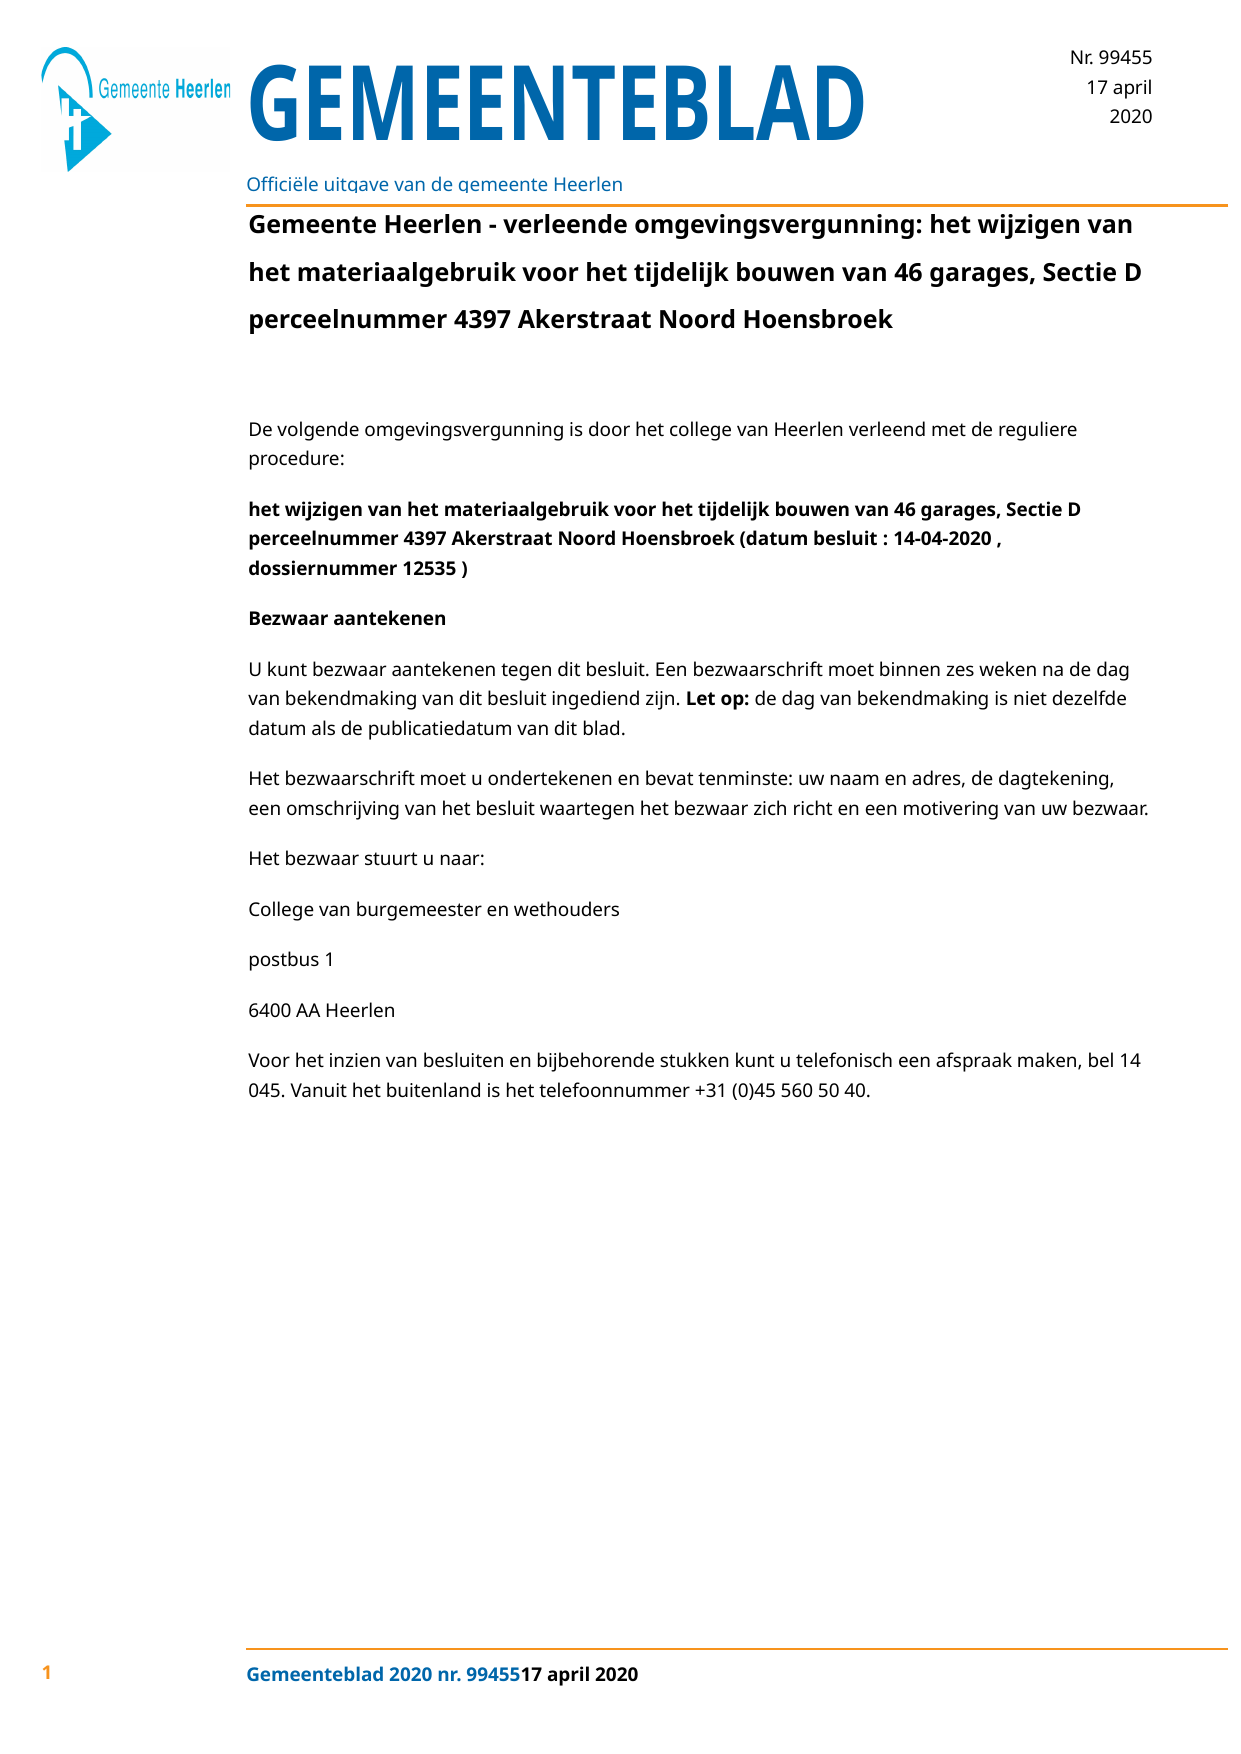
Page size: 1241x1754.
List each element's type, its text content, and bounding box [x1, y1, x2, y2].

picture [41, 47, 59, 70]
text Het bezwaar stuurt u naar: [248, 846, 1152, 871]
text U kunt bezwaar aantekenen tegen dit besluit. Een bezwaarschrift moet binnen zes weken na de dag van bekendmaking van dit besluit ingediend zijn. Let op: de dag van bekendmaking is niet dezelfde datum als de publicatiedatum van dit blad. [248, 656, 1152, 741]
text Gemeente Heerlen - verleende omgevingsvergunning: het wijzigen van het materiaalgebruik voor het tijdelijk bouwen van 46 garages, Sectie D perceelnummer 4397 Akerstraat Noord Hoensbroek [248, 207, 1152, 336]
text Bezwaar aantekenen [248, 606, 1152, 631]
text Voor het inzien van besluiten en bijbehorende stukken kunt u telefonisch een afspraak maken, bel 14 045. Vanuit het buitenland is het telefoonnummer +31 (0)45 560 50 40. [248, 1047, 1152, 1102]
text het wijzigen van het materiaalgebruik voor het tijdelijk bouwen van 46 garages, Sectie D perceelnummer 4397 Akerstraat Noord Hoensbroek (datum besluit : 14-04-2020 , dossiernummer 12535 ) [248, 496, 1152, 581]
text College van burgemeester en wethouders [248, 896, 1152, 922]
text postbus 1 [248, 946, 1152, 972]
text Het bezwaarschrift moet u ondertekenen en bevat tenminste: uw naam en adres, de dagtekening, een omschrijving van het besluit waartegen het bezwaar zich richt en een motivering van uw bezwaar. [248, 766, 1152, 821]
text 6400 AA Heerlen [248, 997, 1152, 1022]
picture [41, 47, 231, 172]
text De volgende omgevingsvergunning is door het college van Heerlen verleend met de reguliere procedure: [248, 416, 1152, 471]
